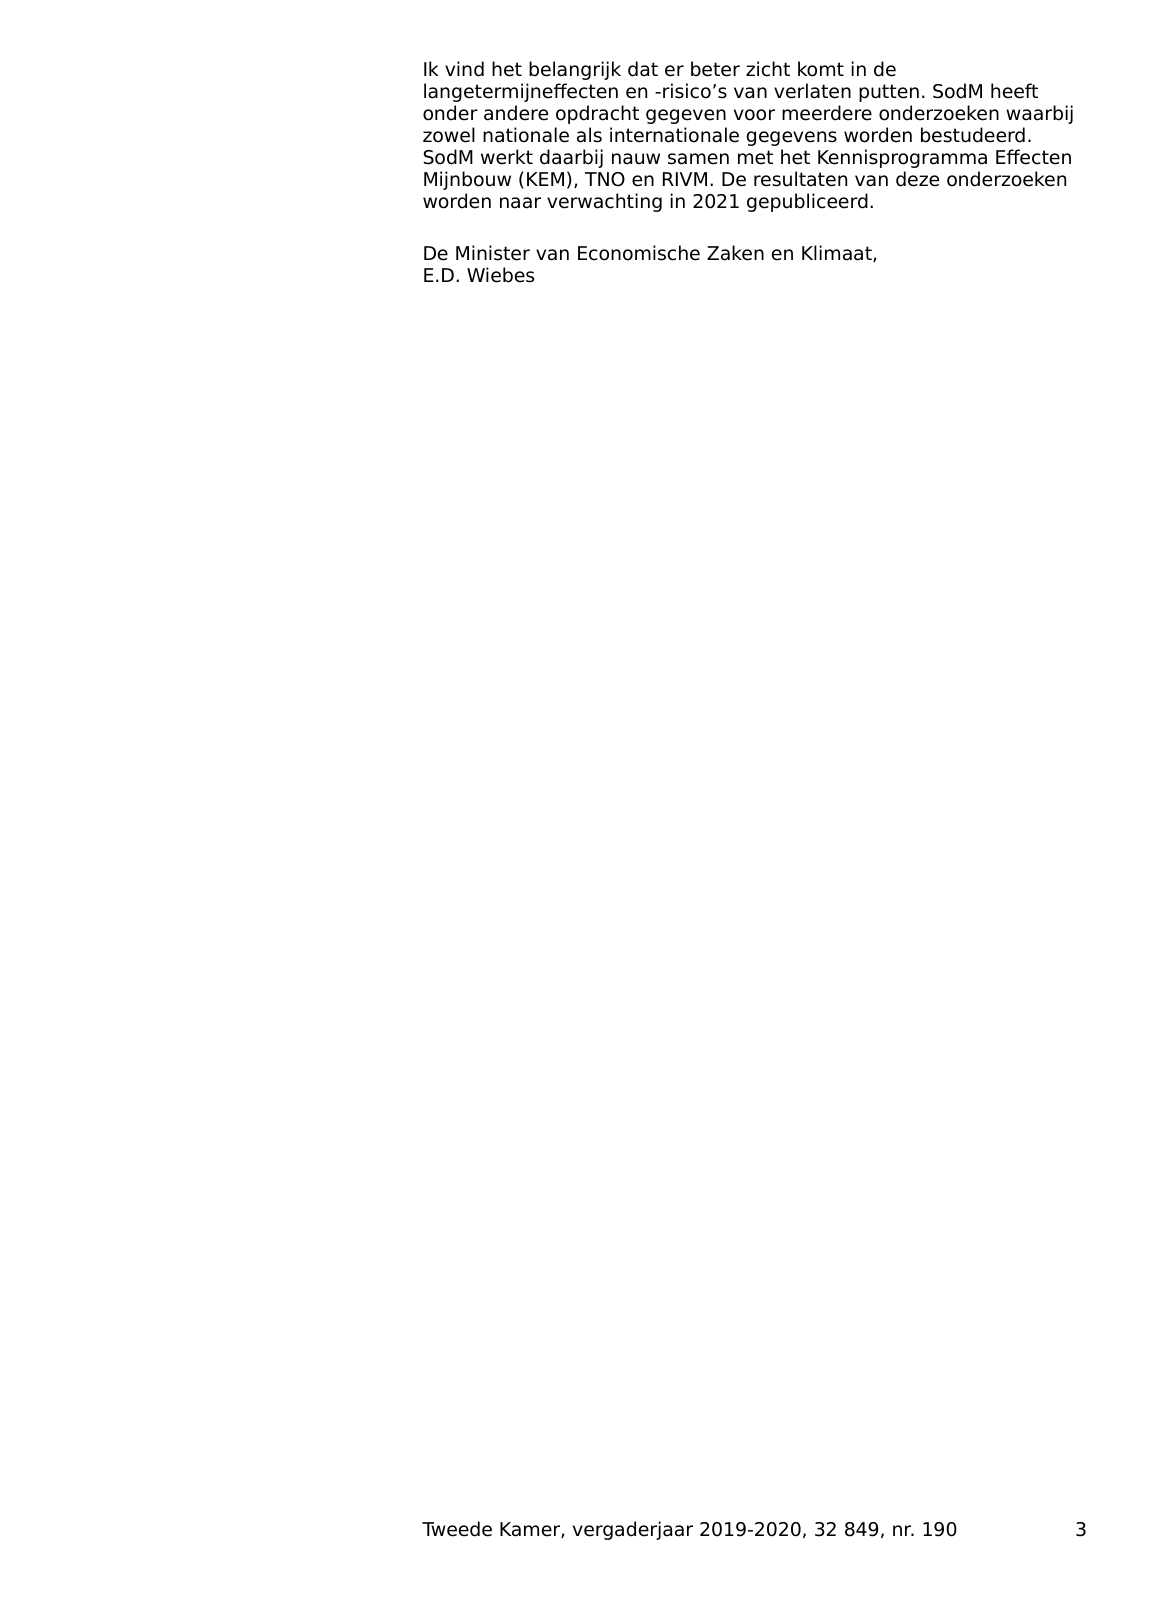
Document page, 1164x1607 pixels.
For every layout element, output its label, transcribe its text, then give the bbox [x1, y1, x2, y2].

text Ik vind het belangrijk dat er beter zicht komt in de langetermijneffecten en -risico’s van verlaten putten. SodM heeft onder andere opdracht gegeven voor meerdere onderzoeken waarbij zowel nationale als internationale gegevens worden bestudeerd. SodM werkt daarbij nauw samen met het Kennisprogramma Effecten Mijnbouw (KEM), TNO en RIVM. De resultaten van deze onderzoeken worden naar verwachting in 2021 gepubliceerd. [422, 59, 1087, 213]
text De Minister van Economische Zaken en Klimaat, E.D. Wiebes [422, 243, 1087, 287]
